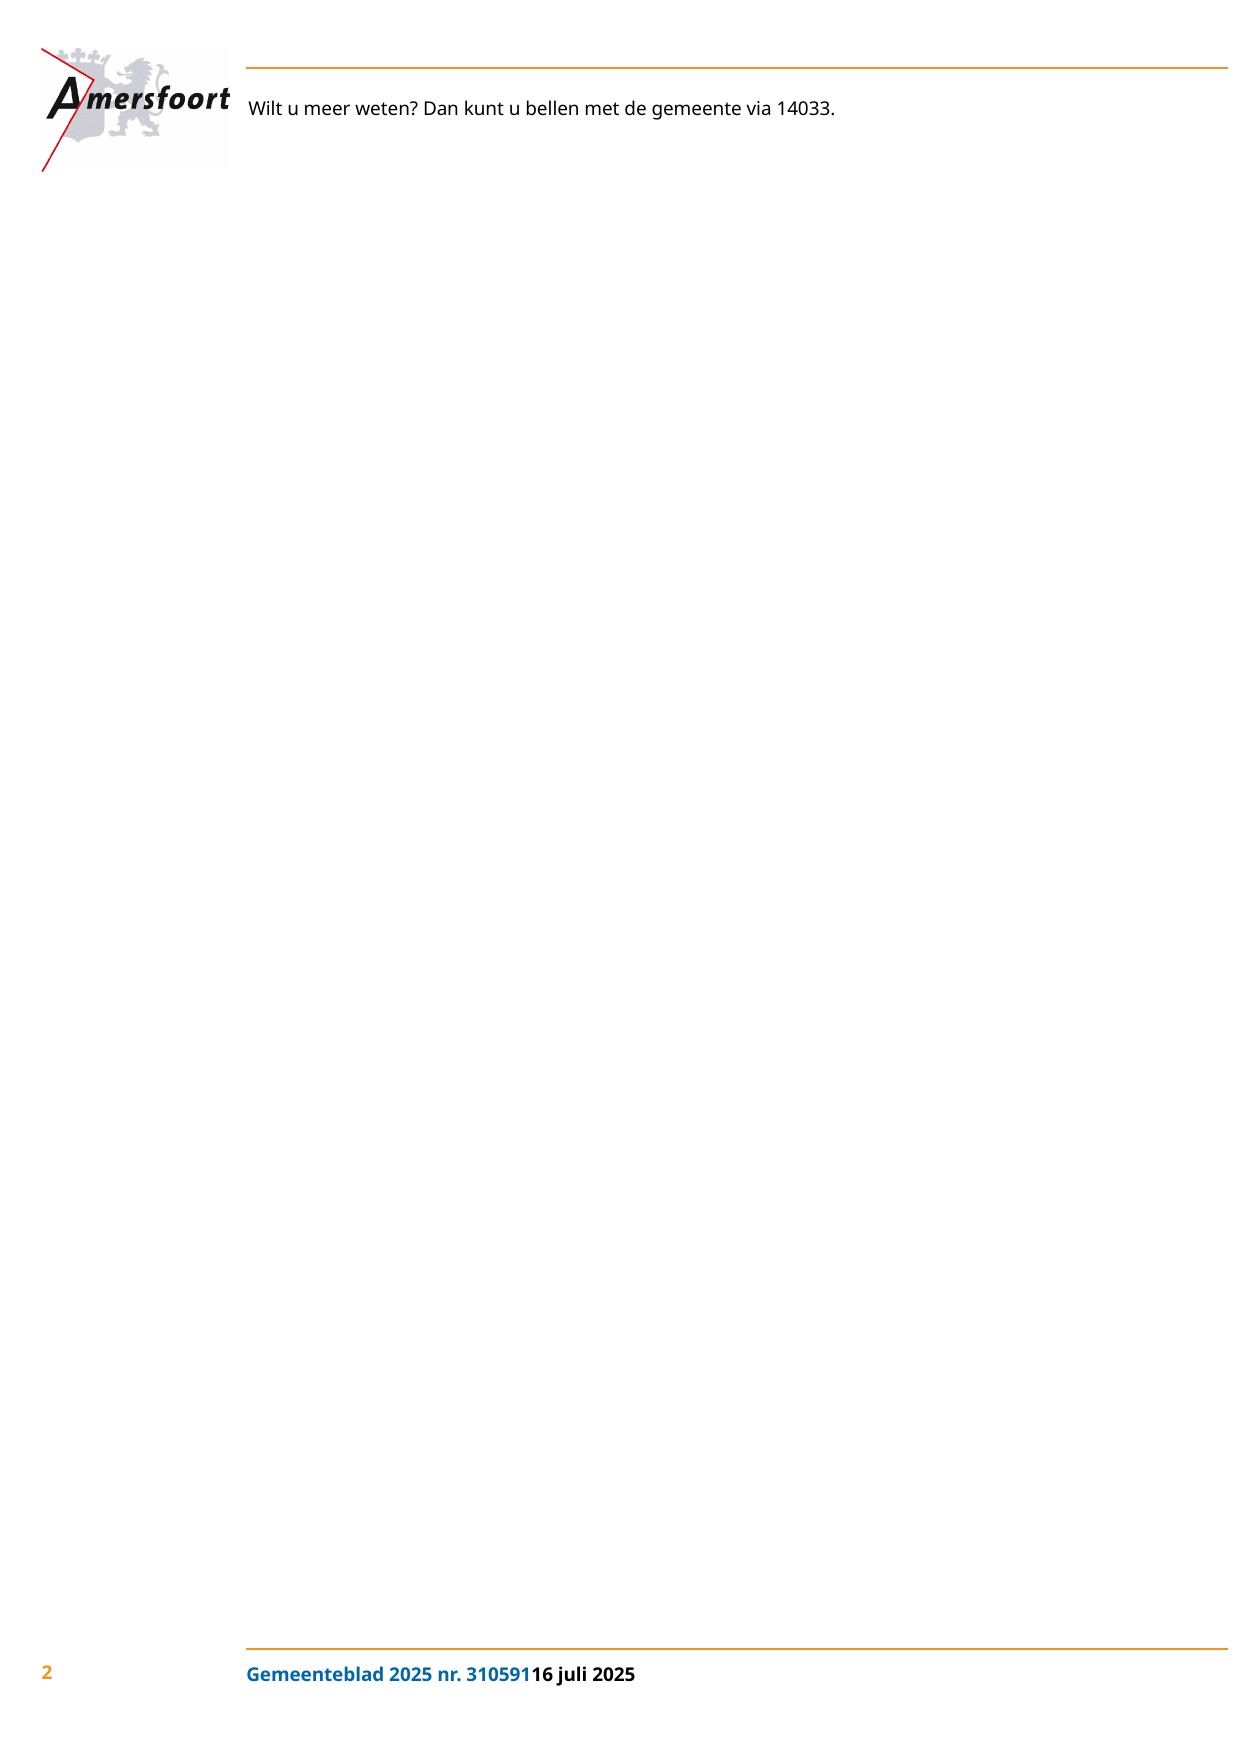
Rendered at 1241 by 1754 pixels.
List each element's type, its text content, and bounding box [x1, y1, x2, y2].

picture [41, 47, 231, 172]
text Wilt u meer weten? Dan kunt u bellen met de gemeente via 14033. [248, 95, 1152, 121]
